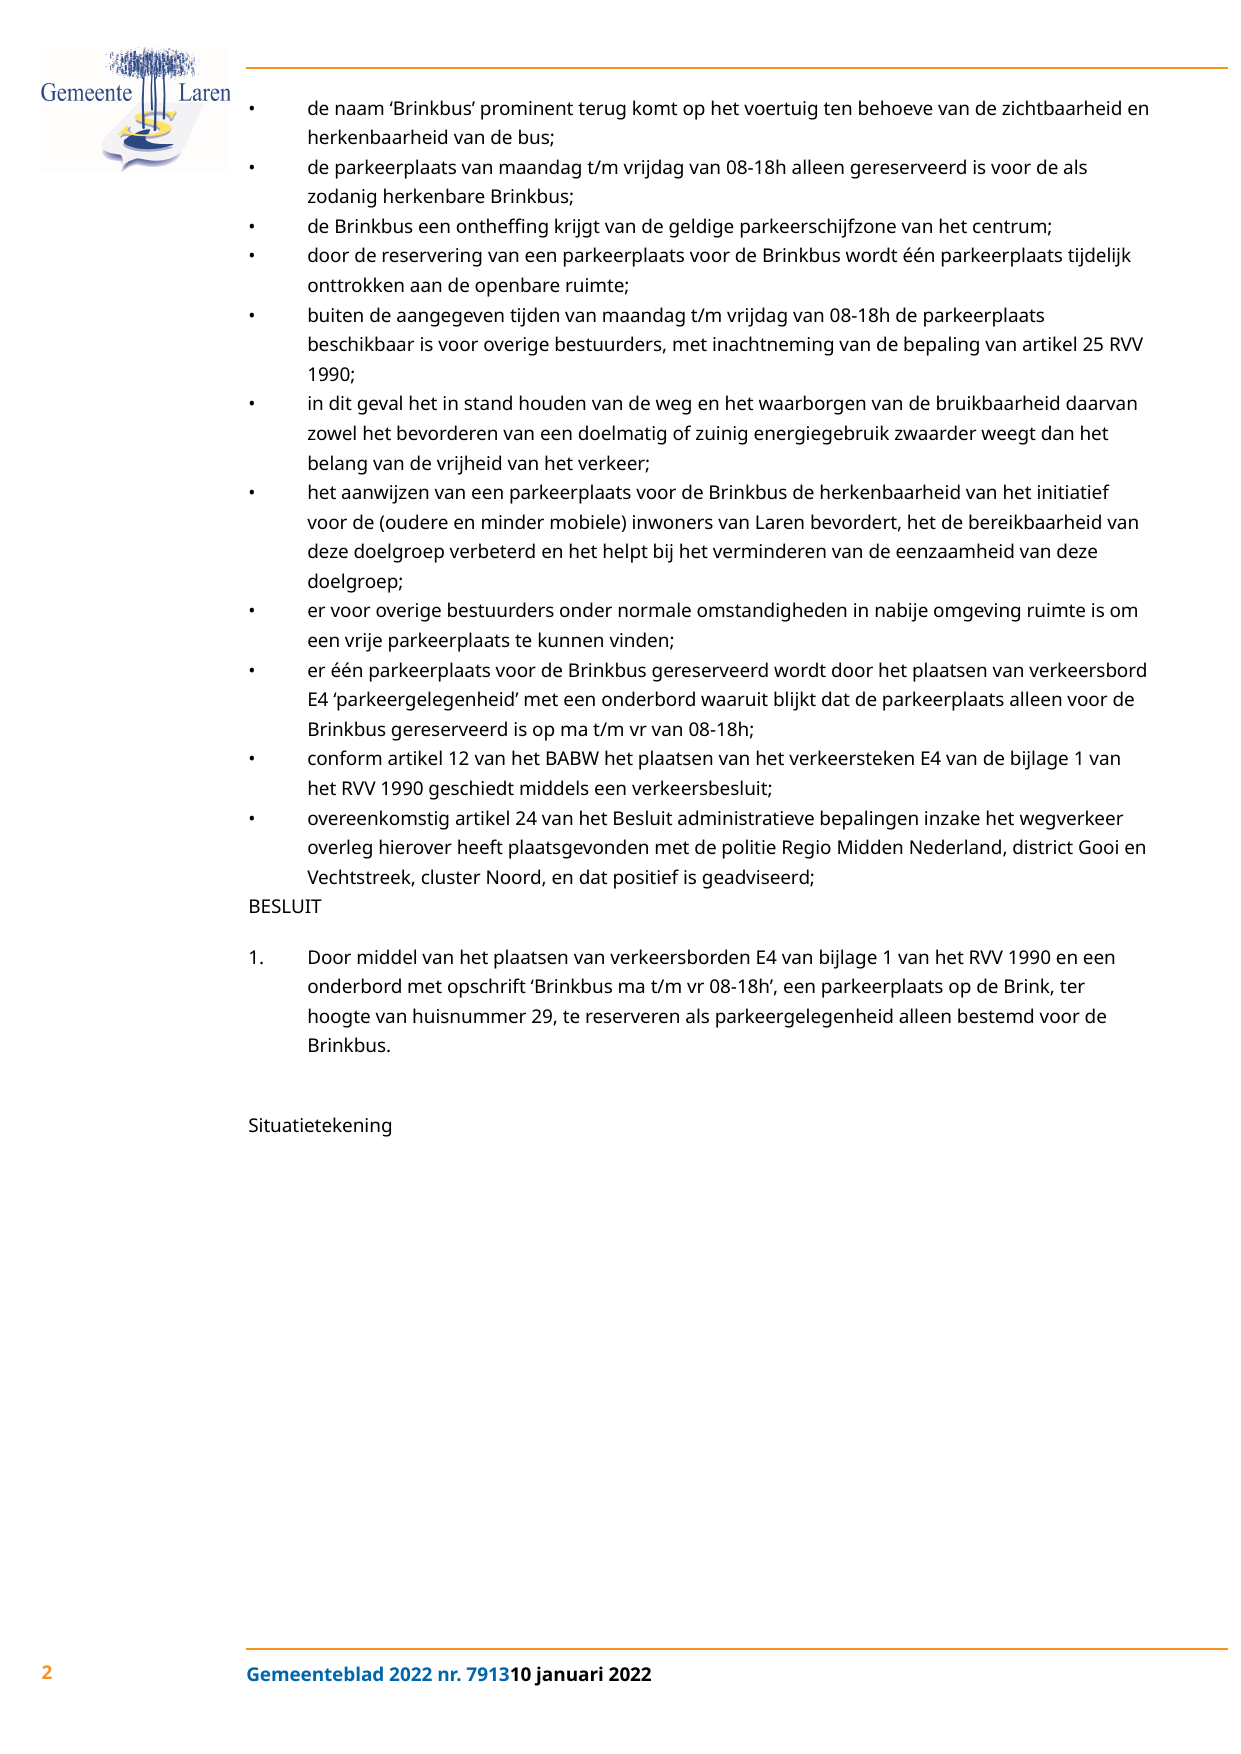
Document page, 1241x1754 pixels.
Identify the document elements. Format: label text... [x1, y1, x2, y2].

list buiten de aangegeven tijden van maandag t/m vrijdag van 08-18h de parkeerplaats beschikbaar is voor overige bestuurders, met inachtneming van de bepaling van artikel 25 RVV 1990; [248, 302, 1152, 387]
list de naam ‘Brinkbus’ prominent terug komt op het voertuig ten behoeve van de zichtbaarheid en herkenbaarheid van de bus; [248, 95, 1152, 150]
list overeenkomstig artikel 24 van het Besluit administratieve bepalingen inzake het wegverkeer overleg hierover heeft plaatsgevonden met de politie Regio Midden Nederland, district Gooi en Vechtstreek, cluster Noord, en dat positief is geadviseerd; [248, 805, 1152, 890]
list conform artikel 12 van het BABW het plaatsen van het verkeersteken E4 van de bijlage 1 van het RVV 1990 geschiedt middels een verkeersbesluit; [248, 746, 1152, 801]
list het aanwijzen van een parkeerplaats voor de Brinkbus de herkenbaarheid van het initiatief voor de (oudere en minder mobiele) inwoners van Laren bevordert, het de bereikbaarheid van deze doelgroep verbeterd en het helpt bij het verminderen van de eenzaamheid van deze doelgroep; [248, 479, 1152, 594]
list in dit geval het in stand houden van de weg en het waarborgen van de bruikbaarheid daarvan zowel het bevorderen van een doelmatig of zuinig energiegebruik zwaarder weegt dan het belang van de vrijheid van het verkeer; [248, 391, 1152, 476]
text Situatietekening [248, 1113, 1152, 1138]
text BESLUIT [248, 893, 1152, 919]
list er voor overige bestuurders onder normale omstandigheden in nabije omgeving ruimte is om een vrije parkeerplaats te kunnen vinden; [248, 598, 1152, 653]
list Door middel van het plaatsen van verkeersborden E4 van bijlage 1 van het RVV 1990 en een onderbord met opschrift ‘Brinkbus ma t/m vr 08-18h’, een parkeerplaats op de Brink, ter hoogte van huisnummer 29, te reserveren als parkeergelegenheid alleen bestemd voor de Brinkbus. [248, 944, 1152, 1058]
list de Brinkbus een ontheffing krijgt van de geldige parkeerschijfzone van het centrum; [248, 213, 1152, 239]
list de parkeerplaats van maandag t/m vrijdag van 08-18h alleen gereserveerd is voor de als zodanig herkenbare Brinkbus; [248, 154, 1152, 209]
list door de reservering van een parkeerplaats voor de Brinkbus wordt één parkeerplaats tijdelijk onttrokken aan de openbare ruimte; [248, 243, 1152, 298]
picture [41, 47, 231, 172]
list er één parkeerplaats voor de Brinkbus gereserveerd wordt door het plaatsen van verkeersbord E4 ‘parkeergelegenheid’ met een onderbord waaruit blijkt dat de parkeerplaats alleen voor de Brinkbus gereserveerd is op ma t/m vr van 08-18h; [248, 657, 1152, 742]
